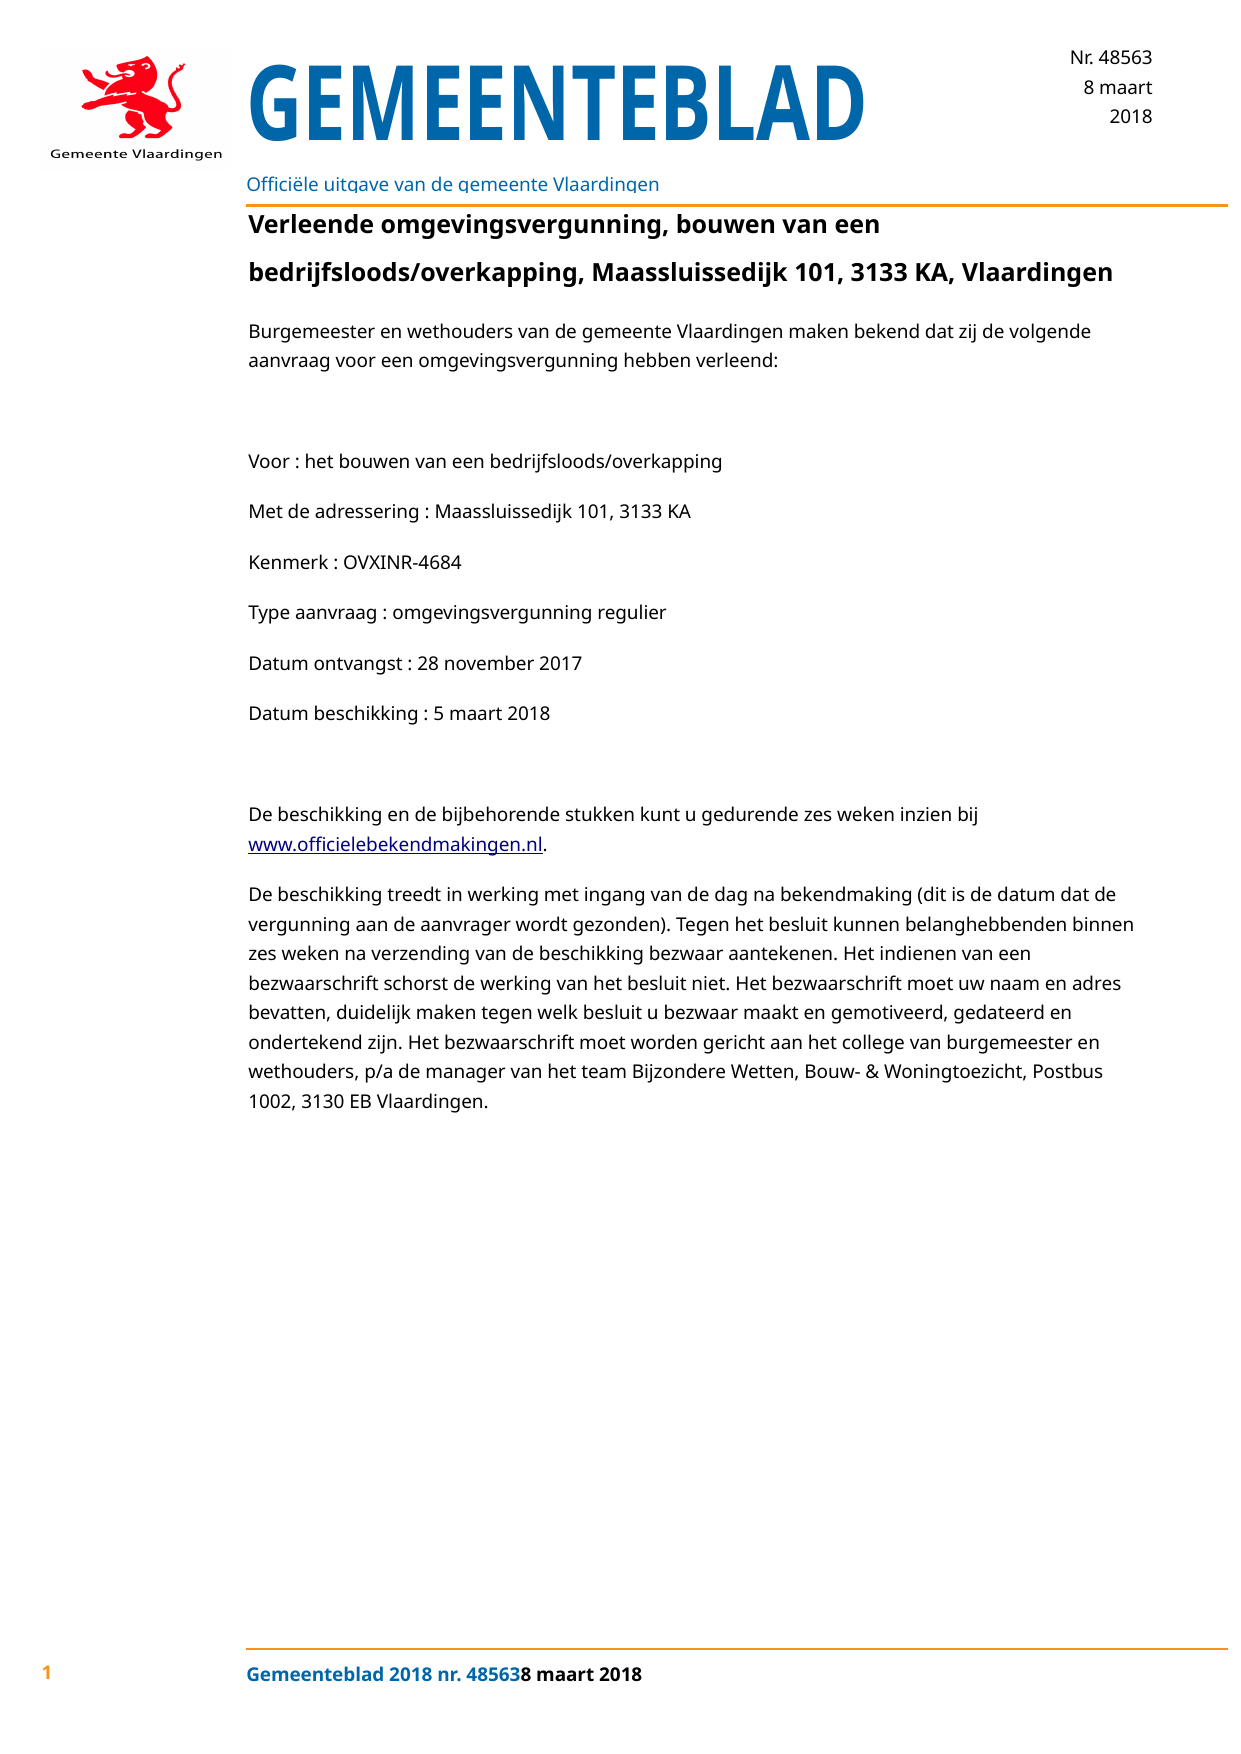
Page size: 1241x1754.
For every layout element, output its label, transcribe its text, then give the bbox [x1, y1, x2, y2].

picture [41, 47, 231, 172]
text Datum ontvangst : 28 november 2017 [248, 650, 1152, 676]
text Type aanvraag : omgevingsvergunning regulier [248, 599, 1152, 625]
text De beschikking en de bijbehorende stukken kunt u gedurende zes weken inzien bij www.officielebekendmakingen.nl. [248, 801, 1152, 857]
text Met de adressering : Maassluissedijk 101, 3133 KA [248, 499, 1152, 524]
text De beschikking treedt in werking met ingang van de dag na bekendmaking (dit is de datum dat de vergunning aan de aanvrager wordt gezonden). Tegen het besluit kunnen belanghebbenden binnen zes weken na verzending van de beschikking bezwaar aantekenen. Het indienen van een bezwaarschrift schorst de werking van het besluit niet. Het bezwaarschrift moet uw naam en adres bevatten, duidelijk maken tegen welk besluit u bezwaar maakt en gemotiveerd, gedateerd en ondertekend zijn. Het bezwaarschrift moet worden gericht aan het college van burgemeester en wethouders, p/a de manager van het team Bijzondere Wetten, Bouw- & Woningtoezicht, Postbus 1002, 3130 EB Vlaardingen. [248, 881, 1152, 1114]
text Kenmerk : OVXINR-4684 [248, 549, 1152, 575]
text Verleende omgevingsvergunning, bouwen van een bedrijfsloods/overkapping, Maassluissedijk 101, 3133 KA, Vlaardingen [248, 207, 1152, 288]
text Burgemeester en wethouders van de gemeente Vlaardingen maken bekend dat zij de volgende aanvraag voor een omgevingsvergunning hebben verleend: [248, 318, 1152, 373]
text Datum beschikking : 5 maart 2018 [248, 700, 1152, 726]
text Voor : het bouwen van een bedrijfsloods/overkapping [248, 448, 1152, 474]
